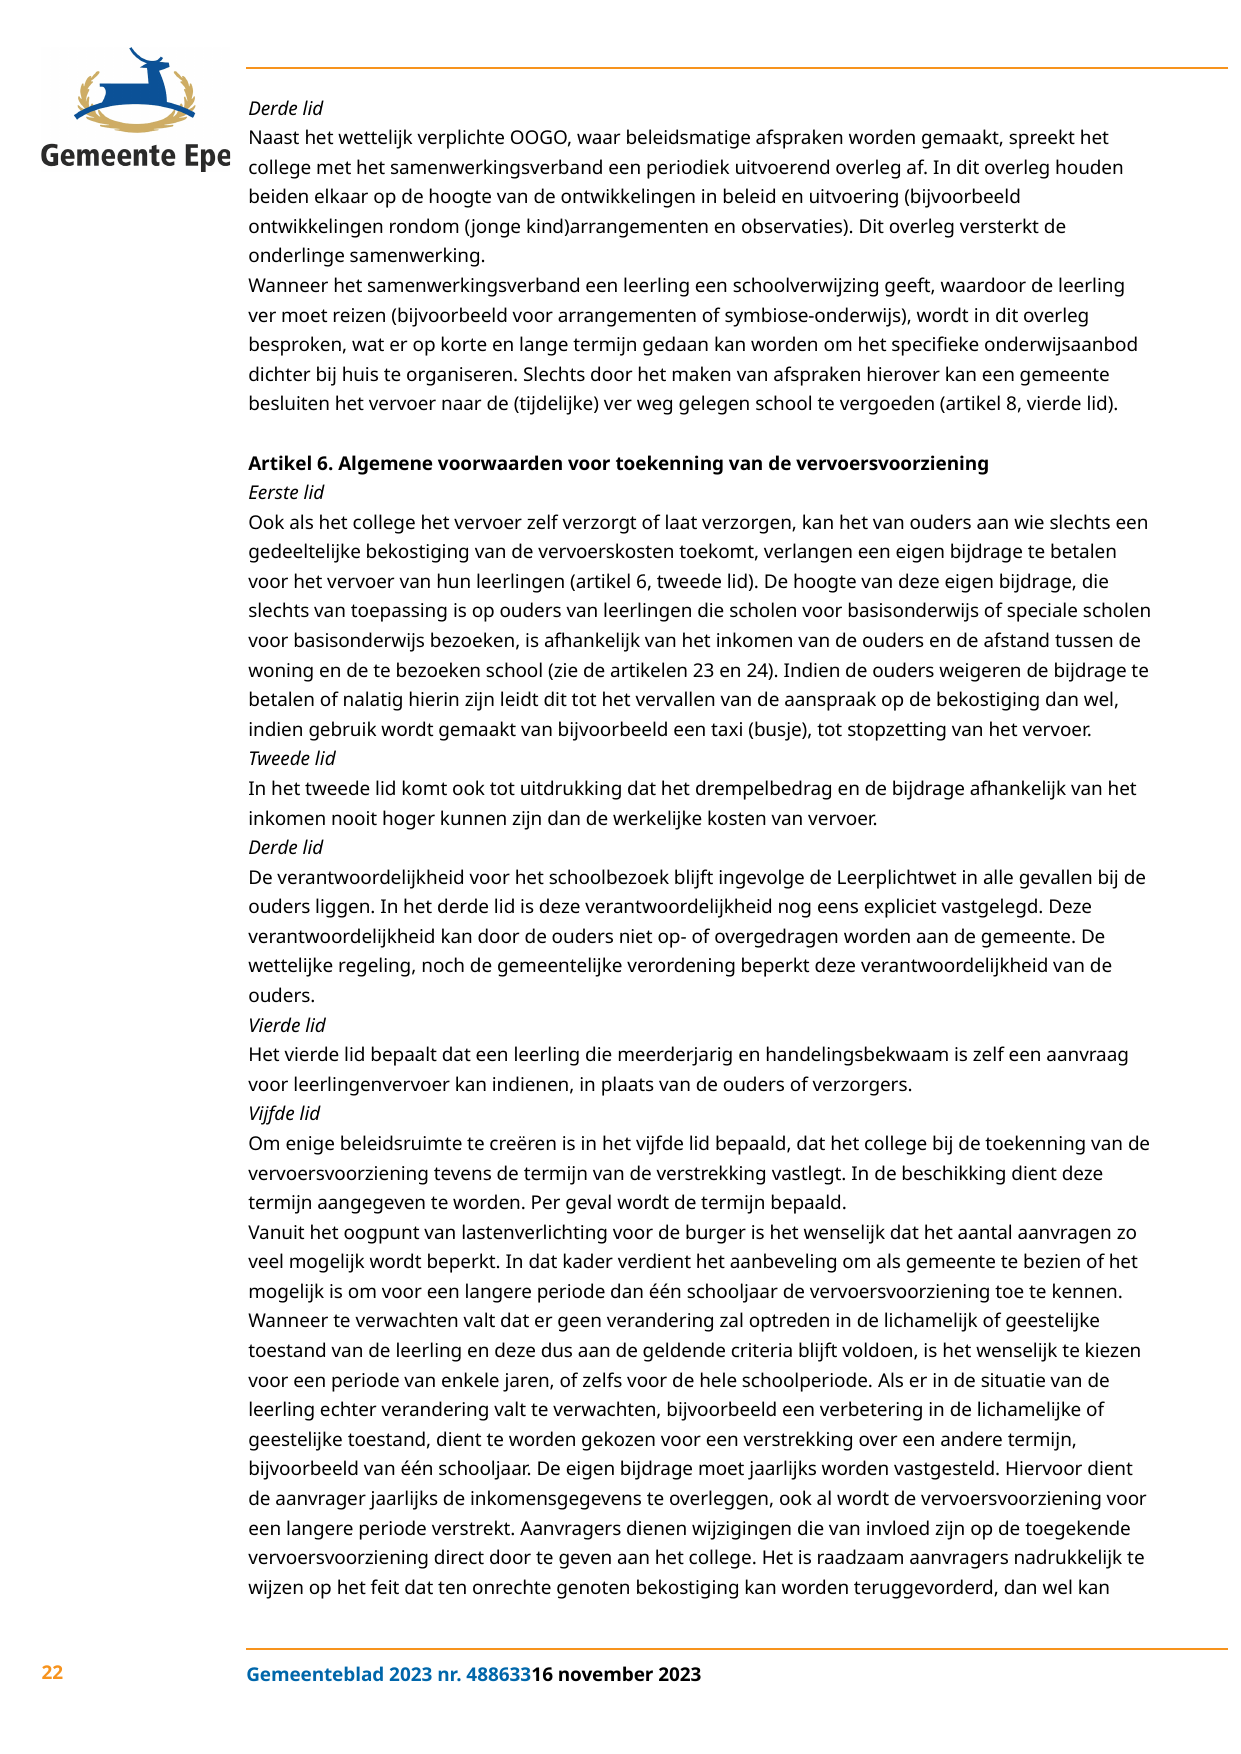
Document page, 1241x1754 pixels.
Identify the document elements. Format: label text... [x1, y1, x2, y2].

text Vierde lid [248, 1012, 1152, 1038]
text Derde lid [248, 95, 1152, 121]
text Tweede lid [248, 746, 1152, 771]
text Om enige beleidsruimte te creëren is in het vijfde lid bepaald, dat het college bij de toekenning van de vervoersvoorziening tevens de termijn van de verstrekking vastlegt. In de beschikking dient deze termijn aangegeven te worden. Per geval wordt de termijn bepaald. [248, 1130, 1152, 1215]
text Ook als het college het vervoer zelf verzorgt of laat verzorgen, kan het van ouders aan wie slechts een gedeeltelijke bekostiging van de vervoerskosten toekomt, verlangen een eigen bijdrage te betalen voor het vervoer van hun leerlingen (artikel 6, tweede lid). De hoogte van deze eigen bijdrage, die slechts van toepassing is op ouders van leerlingen die scholen voor basisonderwijs of speciale scholen voor basisonderwijs bezoeken, is afhankelijk van het inkomen van de ouders en de afstand tussen de woning en de te bezoeken school (zie de artikelen 23 en 24). Indien de ouders weigeren de bijdrage te betalen of nalatig hierin zijn leidt dit tot het vervallen van de aanspraak op de bekostiging dan wel, indien gebruik wordt gemaakt van bijvoorbeeld een taxi (busje), tot stopzetting van het vervoer. [248, 509, 1152, 742]
text Eerste lid [248, 479, 1152, 505]
text Vanuit het oogpunt van lastenverlichting voor de burger is het wenselijk dat het aantal aanvragen zo veel mogelijk wordt beperkt. In dat kader verdient het aanbeveling om als gemeente te bezien of het mogelijk is om voor een langere periode dan één schooljaar de vervoersvoorziening toe te kennen. Wanneer te verwachten valt dat er geen verandering zal optreden in de lichamelijk of geestelijke toestand van de leerling en deze dus aan de geldende criteria blijft voldoen, is het wenselijk te kiezen voor een periode van enkele jaren, of zelfs voor de hele schoolperiode. Als er in de situatie van de leerling echter verandering valt te verwachten, bijvoorbeeld een verbetering in de lichamelijke of geestelijke toestand, dient te worden gekozen voor een verstrekking over een andere termijn, bijvoorbeeld van één schooljaar. De eigen bijdrage moet jaarlijks worden vastgesteld. Hiervoor dient de aanvrager jaarlijks de inkomensgegevens te overleggen, ook al wordt de vervoersvoorziening voor een langere periode verstrekt. Aanvragers dienen wijzigingen die van invloed zijn op de toegekende vervoersvoorziening direct door te geven aan het college. Het is raadzaam aanvragers nadrukkelijk te wijzen op het feit dat ten onrechte genoten bekostiging kan worden teruggevorderd, dan wel kan [248, 1219, 1152, 1600]
text Het vierde lid bepaalt dat een leerling die meerderjarig en handelingsbekwaam is zelf een aanvraag voor leerlingenvervoer kan indienen, in plaats van de ouders of verzorgers. [248, 1041, 1152, 1097]
text De verantwoordelijkheid voor het schoolbezoek blijft ingevolge de Leerplichtwet in alle gevallen bij de ouders liggen. In het derde lid is deze verantwoordelijkheid nog eens expliciet vastgelegd. Deze verantwoordelijkheid kan door de ouders niet op- of overgedragen worden aan de gemeente. De wettelijke regeling, noch de gemeentelijke verordening beperkt deze verantwoordelijkheid van de ouders. [248, 864, 1152, 1008]
text Naast het wettelijk verplichte OOGO, waar beleidsmatige afspraken worden gemaakt, spreekt het college met het samenwerkingsverband een periodiek uitvoerend overleg af. In dit overleg houden beiden elkaar op de hoogte van de ontwikkelingen in beleid en uitvoering (bijvoorbeeld ontwikkelingen rondom (jonge kind)arrangementen en observaties). Dit overleg versterkt de onderlinge samenwerking. [248, 124, 1152, 268]
text Artikel 6. Algemene voorwaarden voor toekenning van de vervoersvoorziening [248, 450, 1152, 476]
text Derde lid [248, 834, 1152, 860]
picture [41, 47, 231, 172]
text In het tweede lid komt ook tot uitdrukking dat het drempelbedrag en de bijdrage afhankelijk van het inkomen nooit hoger kunnen zijn dan de werkelijke kosten van vervoer. [248, 775, 1152, 831]
text Vijfde lid [248, 1101, 1152, 1126]
text Wanneer het samenwerkingsverband een leerling een schoolverwijzing geeft, waardoor de leerling ver moet reizen (bijvoorbeeld voor arrangementen of symbiose-onderwijs), wordt in dit overleg besproken, wat er op korte en lange termijn gedaan kan worden om het specifieke onderwijsaanbod dichter bij huis te organiseren. Slechts door het maken van afspraken hierover kan een gemeente besluiten het vervoer naar de (tijdelijke) ver weg gelegen school te vergoeden (artikel 8, vierde lid). [248, 272, 1152, 416]
